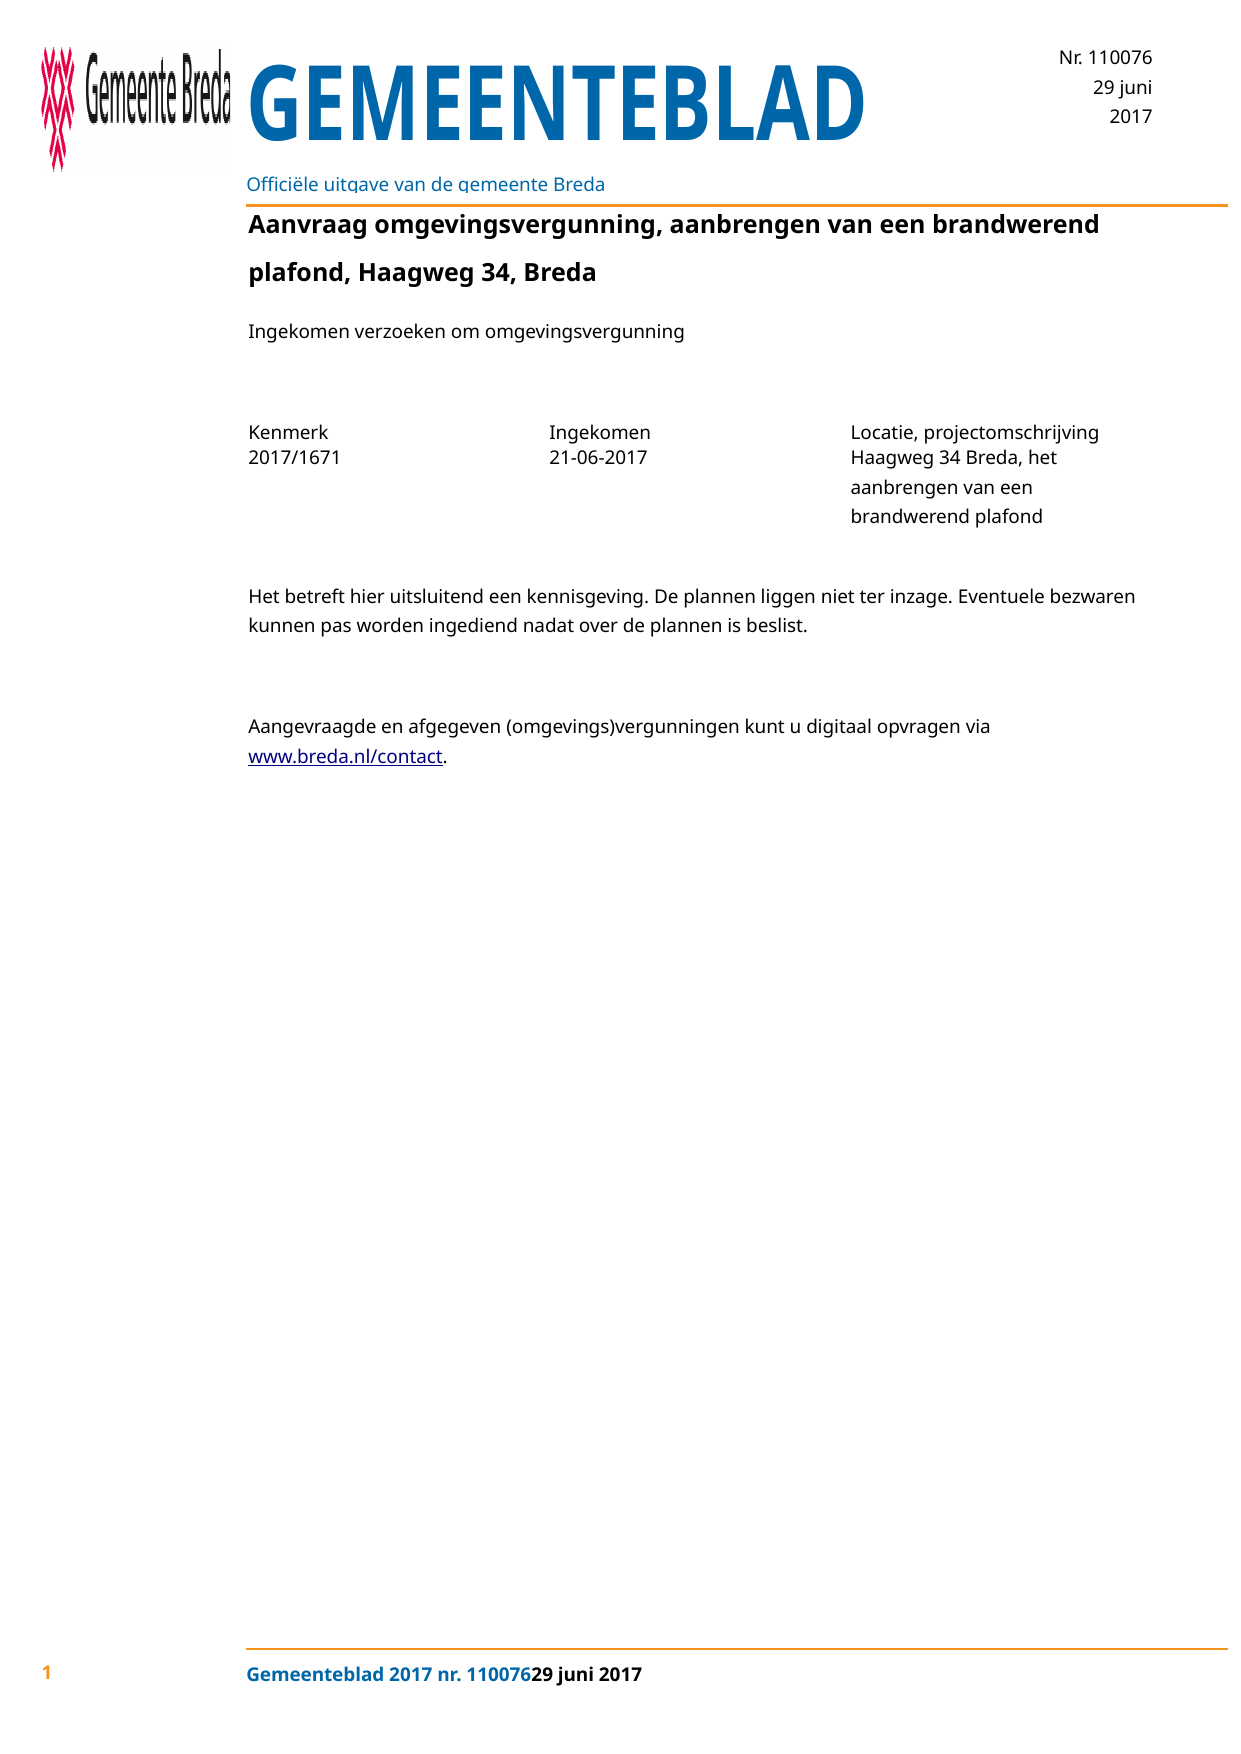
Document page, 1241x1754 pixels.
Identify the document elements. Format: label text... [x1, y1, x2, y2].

picture [41, 47, 231, 172]
text Aangevraagde en afgegeven (omgevings)vergunningen kunt u digitaal opvragen via www.breda.nl/contact. [248, 713, 1152, 769]
text Aanvraag omgevingsvergunning, aanbrengen van een brandwerend plafond, Haagweg 34, Breda [248, 207, 1152, 288]
table_cell 2017/1671 [248, 445, 549, 529]
table_header Locatie, projectomschrijving [850, 419, 1152, 444]
table_cell Haagweg 34 Breda, het aanbrengen van een brandwerend plafond [850, 445, 1152, 529]
text Ingekomen verzoeken om omgevingsvergunning [248, 318, 1152, 344]
table_header Ingekomen [549, 419, 850, 444]
text Het betreft hier uitsluitend een kennisgeving. De plannen liggen niet ter inzage. Eventuele bezwaren kunnen pas worden ingediend nadat over de plannen is beslist. [248, 583, 1152, 638]
table_header Kenmerk [248, 419, 549, 444]
table_cell 21-06-2017 [549, 445, 850, 529]
